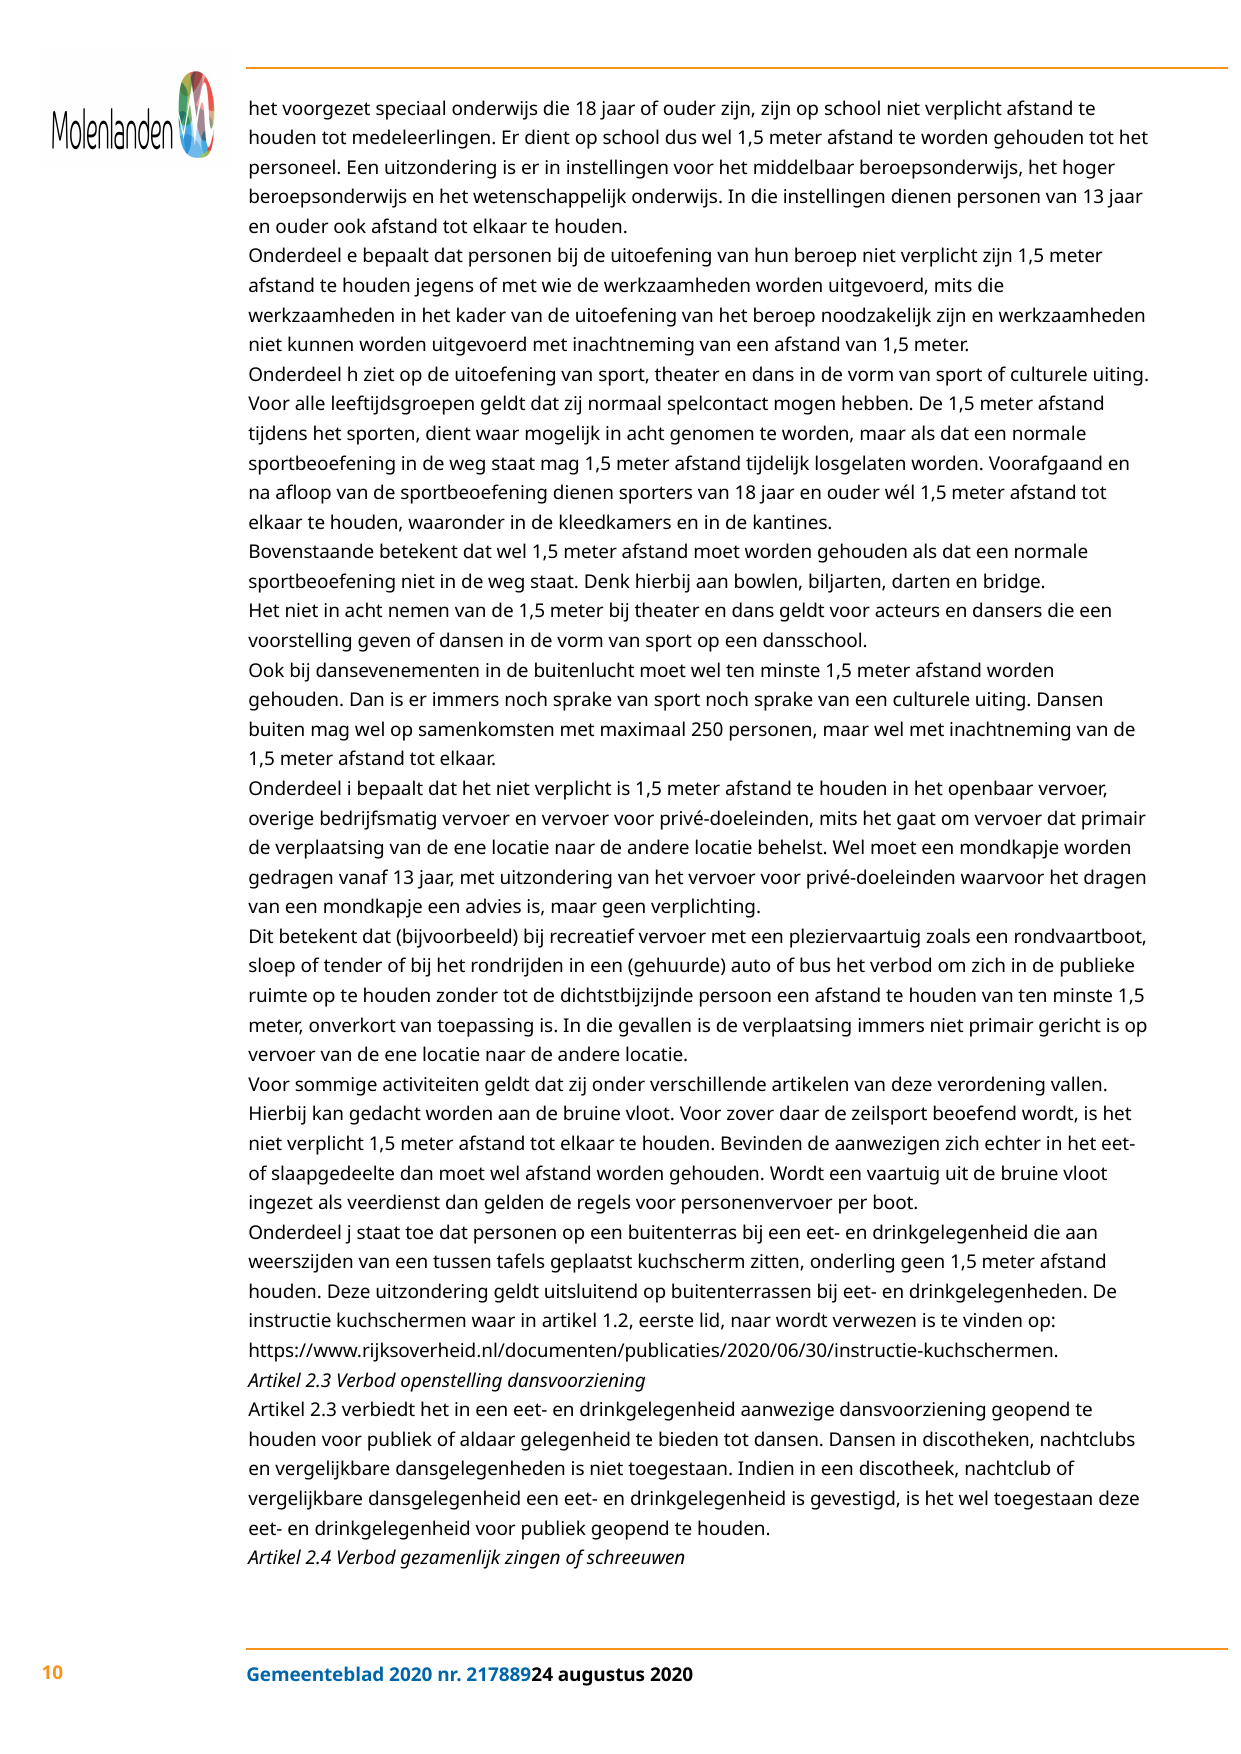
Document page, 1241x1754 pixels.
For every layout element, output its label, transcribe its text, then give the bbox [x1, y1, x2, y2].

text Voor sommige activiteiten geldt dat zij onder verschillende artikelen van deze verordening vallen. Hierbij kan gedacht worden aan de bruine vloot. Voor zover daar de zeilsport beoefend wordt, is het niet verplicht 1,5 meter afstand tot elkaar te houden. Bevinden de aanwezigen zich echter in het eet- of slaapgedeelte dan moet wel afstand worden gehouden. Wordt een vaartuig uit de bruine vloot ingezet als veerdienst dan gelden de regels voor personenvervoer per boot. [248, 1071, 1152, 1215]
text Artikel 2.4 Verbod gezamenlijk zingen of schreeuwen [248, 1544, 1152, 1570]
text Onderdeel i bepaalt dat het niet verplicht is 1,5 meter afstand te houden in het openbaar vervoer, overige bedrijfsmatig vervoer en vervoer voor privé-doeleinden, mits het gaat om vervoer dat primair de verplaatsing van de ene locatie naar de andere locatie behelst. Wel moet een mondkapje worden gedragen vanaf 13 jaar, met uitzondering van het vervoer voor privé-doeleinden waarvoor het dragen van een mondkapje een advies is, maar geen verplichting. [248, 775, 1152, 919]
text Het niet in acht nemen van de 1,5 meter bij theater en dans geldt voor acteurs en dansers die een voorstelling geven of dansen in de vorm van sport op een dansschool. [248, 598, 1152, 653]
text Dit betekent dat (bijvoorbeeld) bij recreatief vervoer met een pleziervaartuig zoals een rondvaartboot, sloep of tender of bij het rondrijden in een (gehuurde) auto of bus het verbod om zich in de publieke ruimte op te houden zonder tot de dichtstbijzijnde persoon een afstand te houden van ten minste 1,5 meter, onverkort van toepassing is. In die gevallen is de verplaatsing immers niet primair gericht is op vervoer van de ene locatie naar de andere locatie. [248, 923, 1152, 1067]
text Artikel 2.3 verbiedt het in een eet- en drinkgelegenheid aanwezige dansvoorziening geopend te houden voor publiek of aldaar gelegenheid te bieden tot dansen. Dansen in discotheken, nachtclubs en vergelijkbare dansgelegenheden is niet toegestaan. Indien in een discotheek, nachtclub of vergelijkbare dansgelegenheid een eet- en drinkgelegenheid is gevestigd, is het wel toegestaan deze eet- en drinkgelegenheid voor publiek geopend te houden. [248, 1396, 1152, 1541]
text Onderdeel e bepaalt dat personen bij de uitoefening van hun beroep niet verplicht zijn 1,5 meter afstand te houden jegens of met wie de werkzaamheden worden uitgevoerd, mits die werkzaamheden in het kader van de uitoefening van het beroep noodzakelijk zijn en werkzaamheden niet kunnen worden uitgevoerd met inachtneming van een afstand van 1,5 meter. [248, 243, 1152, 357]
picture [41, 47, 231, 172]
text Artikel 2.3 Verbod openstelling dansvoorziening [248, 1367, 1152, 1393]
text Onderdeel j staat toe dat personen op een buitenterras bij een eet- en drinkgelegenheid die aan weerszijden van een tussen tafels geplaatst kuchscherm zitten, onderling geen 1,5 meter afstand houden. Deze uitzondering geldt uitsluitend op buitenterrassen bij eet- en drinkgelegenheden. De instructie kuchschermen waar in artikel 1.2, eerste lid, naar wordt verwezen is te vinden op: https://www.rijksoverheid.nl/documenten/publicaties/2020/06/30/instructie-kuchschermen. [248, 1219, 1152, 1363]
text Bovenstaande betekent dat wel 1,5 meter afstand moet worden gehouden als dat een normale sportbeoefening niet in de weg staat. Denk hierbij aan bowlen, biljarten, darten en bridge. [248, 538, 1152, 594]
text het voorgezet speciaal onderwijs die 18 jaar of ouder zijn, zijn op school niet verplicht afstand te houden tot medeleerlingen. Er dient op school dus wel 1,5 meter afstand te worden gehouden tot het personeel. Een uitzondering is er in instellingen voor het middelbaar beroepsonderwijs, het hoger beroepsonderwijs en het wetenschappelijk onderwijs. In die instellingen dienen personen van 13 jaar en ouder ook afstand tot elkaar te houden. [248, 95, 1152, 239]
text Onderdeel h ziet op de uitoefening van sport, theater en dans in de vorm van sport of culturele uiting. Voor alle leeftijdsgroepen geldt dat zij normaal spelcontact mogen hebben. De 1,5 meter afstand tijdens het sporten, dient waar mogelijk in acht genomen te worden, maar als dat een normale sportbeoefening in de weg staat mag 1,5 meter afstand tijdelijk losgelaten worden. Voorafgaand en na afloop van de sportbeoefening dienen sporters van 18 jaar en ouder wél 1,5 meter afstand tot elkaar te houden, waaronder in de kleedkamers en in de kantines. [248, 361, 1152, 535]
text Ook bij dansevenementen in de buitenlucht moet wel ten minste 1,5 meter afstand worden gehouden. Dan is er immers noch sprake van sport noch sprake van een culturele uiting. Dansen buiten mag wel op samenkomsten met maximaal 250 personen, maar wel met inachtneming van de 1,5 meter afstand tot elkaar. [248, 657, 1152, 771]
